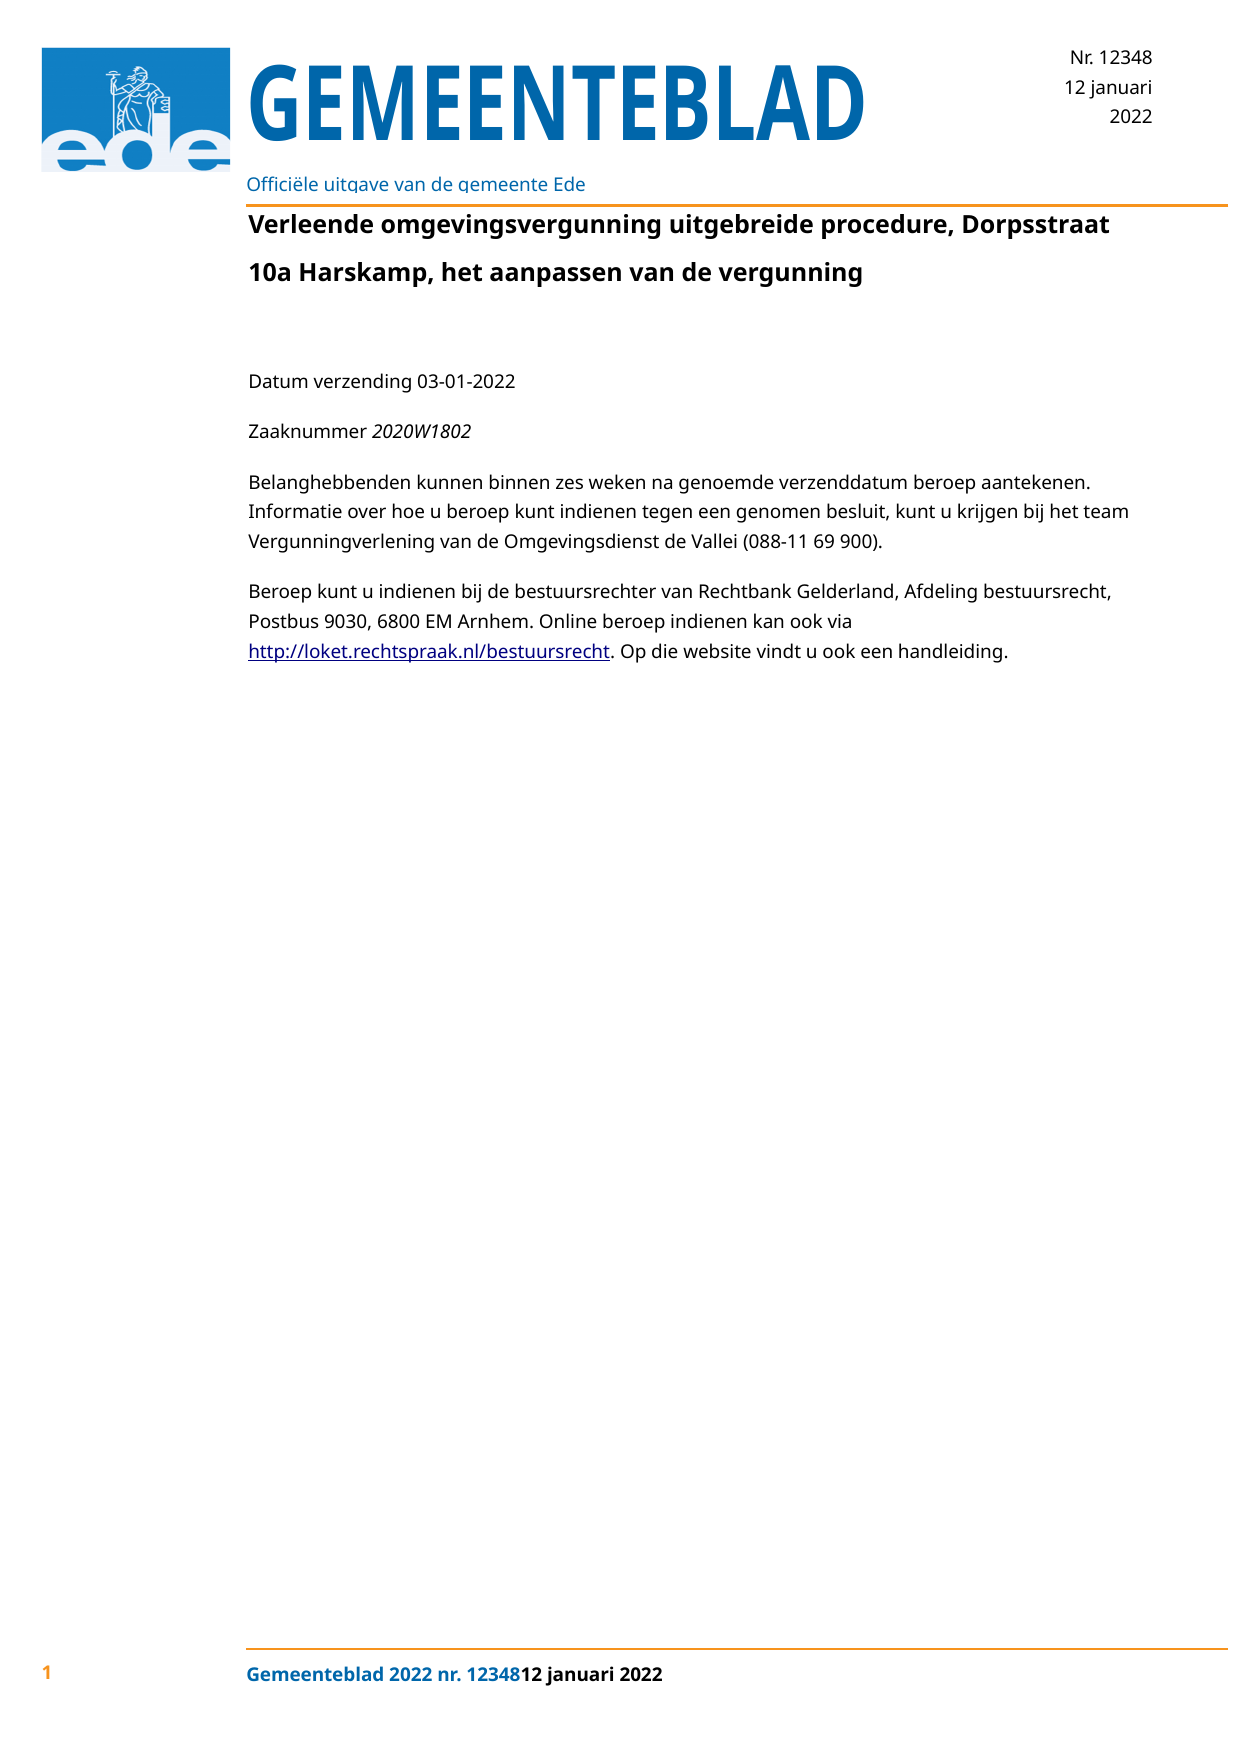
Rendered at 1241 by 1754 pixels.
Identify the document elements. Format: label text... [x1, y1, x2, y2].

text Zaaknummer 2020W1802 [248, 419, 1152, 444]
text Datum verzending 03-01-2022 [248, 368, 1152, 394]
text Belanghebbenden kunnen binnen zes weken na genoemde verzenddatum beroep aantekenen. Informatie over hoe u beroep kunt indienen tegen een genomen besluit, kunt u krijgen bij het team Vergunningverlening van de Omgevingsdienst de Vallei (088-11 69 900). [248, 469, 1152, 554]
picture [41, 47, 231, 172]
text Verleende omgevingsvergunning uitgebreide procedure, Dorpsstraat 10a Harskamp, het aanpassen van de vergunning [248, 207, 1152, 288]
text Beroep kunt u indienen bij de bestuursrechter van Rechtbank Gelderland, Afdeling bestuursrecht, Postbus 9030, 6800 EM Arnhem. Online beroep indienen kan ook via http://loket.rechtspraak.nl/bestuursrecht. Op die website vindt u ook een handleiding. [248, 579, 1152, 664]
